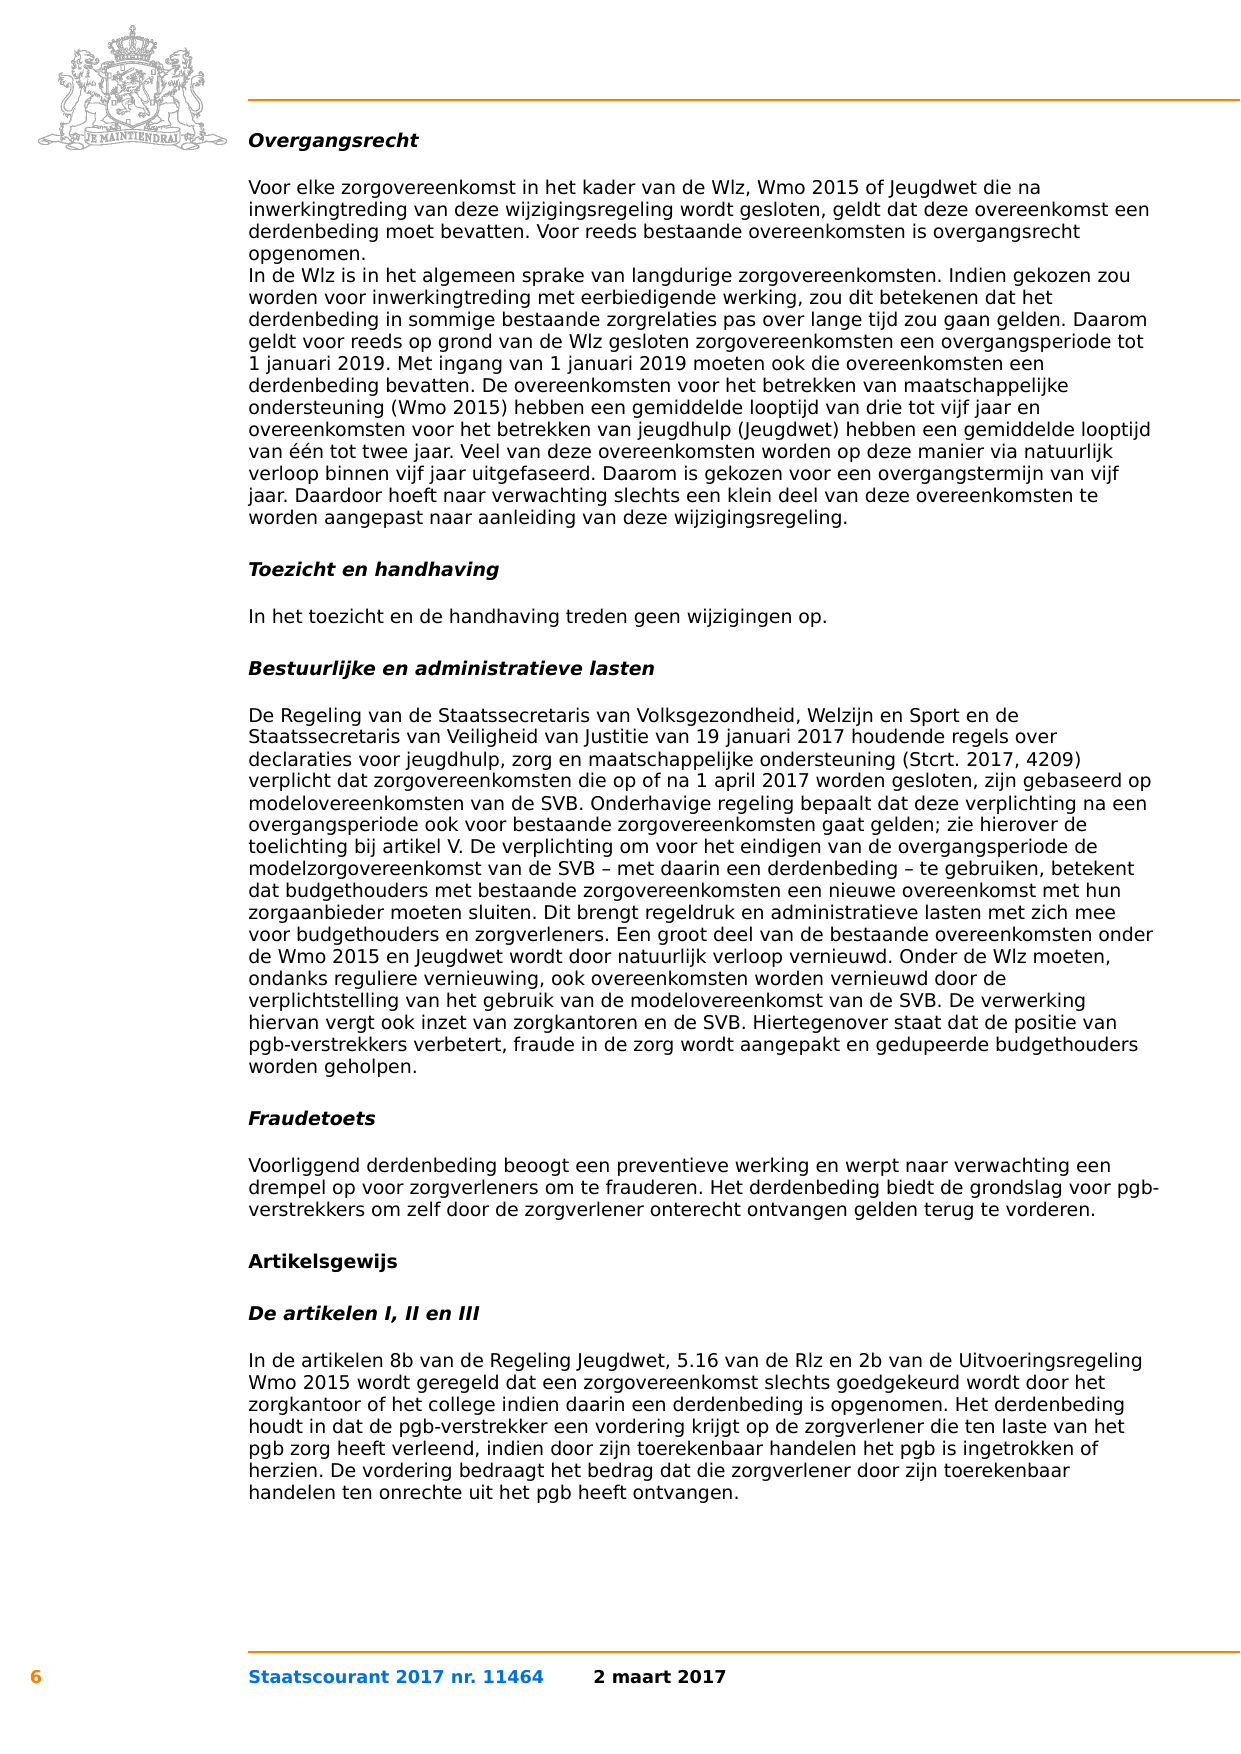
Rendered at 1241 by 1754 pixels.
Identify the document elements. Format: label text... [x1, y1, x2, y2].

subtitle De artikelen I, II en III [248, 1303, 1163, 1325]
subtitle Artikelsgewijs [248, 1251, 1163, 1273]
subtitle Fraudetoets [248, 1108, 1163, 1130]
text In het toezicht en de handhaving treden geen wijzigingen op. [248, 606, 1163, 627]
picture [38, 25, 227, 150]
text In de artikelen 8b van de Regeling Jeugdwet, 5.16 van de Rlz en 2b van de Uitvoeringsregeling Wmo 2015 wordt geregeld dat een zorgovereenkomst slechts goedgekeurd wordt door het zorgkantoor of het college indien daarin een derdenbeding is opgenomen. Het derdenbeding houdt in dat de pgb-verstrekker een vordering krijgt op de zorgverlener die ten laste van het pgb zorg heeft verleend, indien door zijn toerekenbaar handelen het pgb is ingetrokken of herzien. De vordering bedraagt het bedrag dat die zorgverlener door zijn toerekenbaar handelen ten onrechte uit het pgb heeft ontvangen. [248, 1350, 1163, 1504]
text Voorliggend derdenbeding beoogt een preventieve werking en werpt naar verwachting een drempel op voor zorgverleners om te frauderen. Het derdenbeding biedt de grondslag voor pgb-verstrekkers om zelf door de zorgverlener onterecht ontvangen gelden terug te vorderen. [248, 1155, 1163, 1221]
text Voor elke zorgovereenkomst in het kader van de Wlz, Wmo 2015 of Jeugdwet die na inwerkingtreding van deze wijzigingsregeling wordt gesloten, geldt dat deze overeenkomst een derdenbeding moet bevatten. Voor reeds bestaande overeenkomsten is overgangsrecht opgenomen. [248, 177, 1163, 265]
subtitle Overgangsrecht [248, 130, 1163, 152]
subtitle Bestuurlijke en administratieve lasten [248, 657, 1163, 679]
text In de Wlz is in het algemeen sprake van langdurige zorgovereenkomsten. Indien gekozen zou worden voor inwerkingtreding met eerbiedigende werking, zou dit betekenen dat het derdenbeding in sommige bestaande zorgrelaties pas over lange tijd zou gaan gelden. Daarom geldt voor reeds op grond van de Wlz gesloten zorgovereenkomsten een overgangsperiode tot 1 januari 2019. Met ingang van 1 januari 2019 moeten ook die overeenkomsten een derdenbeding bevatten. De overeenkomsten voor het betrekken van maatschappelijke ondersteuning (Wmo 2015) hebben een gemiddelde looptijd van drie tot vijf jaar en overeenkomsten voor het betrekken van jeugdhulp (Jeugdwet) hebben een gemiddelde looptijd van één tot twee jaar. Veel van deze overeenkomsten worden op deze manier via natuurlijk verloop binnen vijf jaar uitgefaseerd. Daarom is gekozen voor een overgangstermijn van vijf jaar. Daardoor hoeft naar verwachting slechts een klein deel van deze overeenkomsten te worden aangepast naar aanleiding van deze wijzigingsregeling. [248, 265, 1163, 528]
subtitle Toezicht en handhaving [248, 558, 1163, 581]
text De Regeling van de Staatssecretaris van Volksgezondheid, Welzijn en Sport en de Staatssecretaris van Veiligheid van Justitie van 19 januari 2017 houdende regels over declaraties voor jeugdhulp, zorg en maatschappelijke ondersteuning (Stcrt. 2017, 4209) verplicht dat zorgovereenkomsten die op of na 1 april 2017 worden gesloten, zijn gebaseerd op modelovereenkomsten van de SVB. Onderhavige regeling bepaalt dat deze verplichting na een overgangsperiode ook voor bestaande zorgovereenkomsten gaat gelden; zie hierover de toelichting bij artikel V. De verplichting om voor het eindigen van de overgangsperiode de modelzorgovereenkomst van de SVB – met daarin een derdenbeding – te gebruiken, betekent dat budgethouders met bestaande zorgovereenkomsten een nieuwe overeenkomst met hun zorgaanbieder moeten sluiten. Dit brengt regeldruk en administratieve lasten met zich mee voor budgethouders en zorgverleners. Een groot deel van de bestaande overeenkomsten onder de Wmo 2015 en Jeugdwet wordt door natuurlijk verloop vernieuwd. Onder de Wlz moeten, ondanks reguliere vernieuwing, ook overeenkomsten worden vernieuwd door de verplichtstelling van het gebruik van de modelovereenkomst van de SVB. De verwerking hiervan vergt ook inzet van zorgkantoren en de SVB. Hiertegenover staat dat de positie van pgb-verstrekkers verbetert, fraude in de zorg wordt aangepakt en gedupeerde budgethouders worden geholpen. [248, 704, 1163, 1078]
